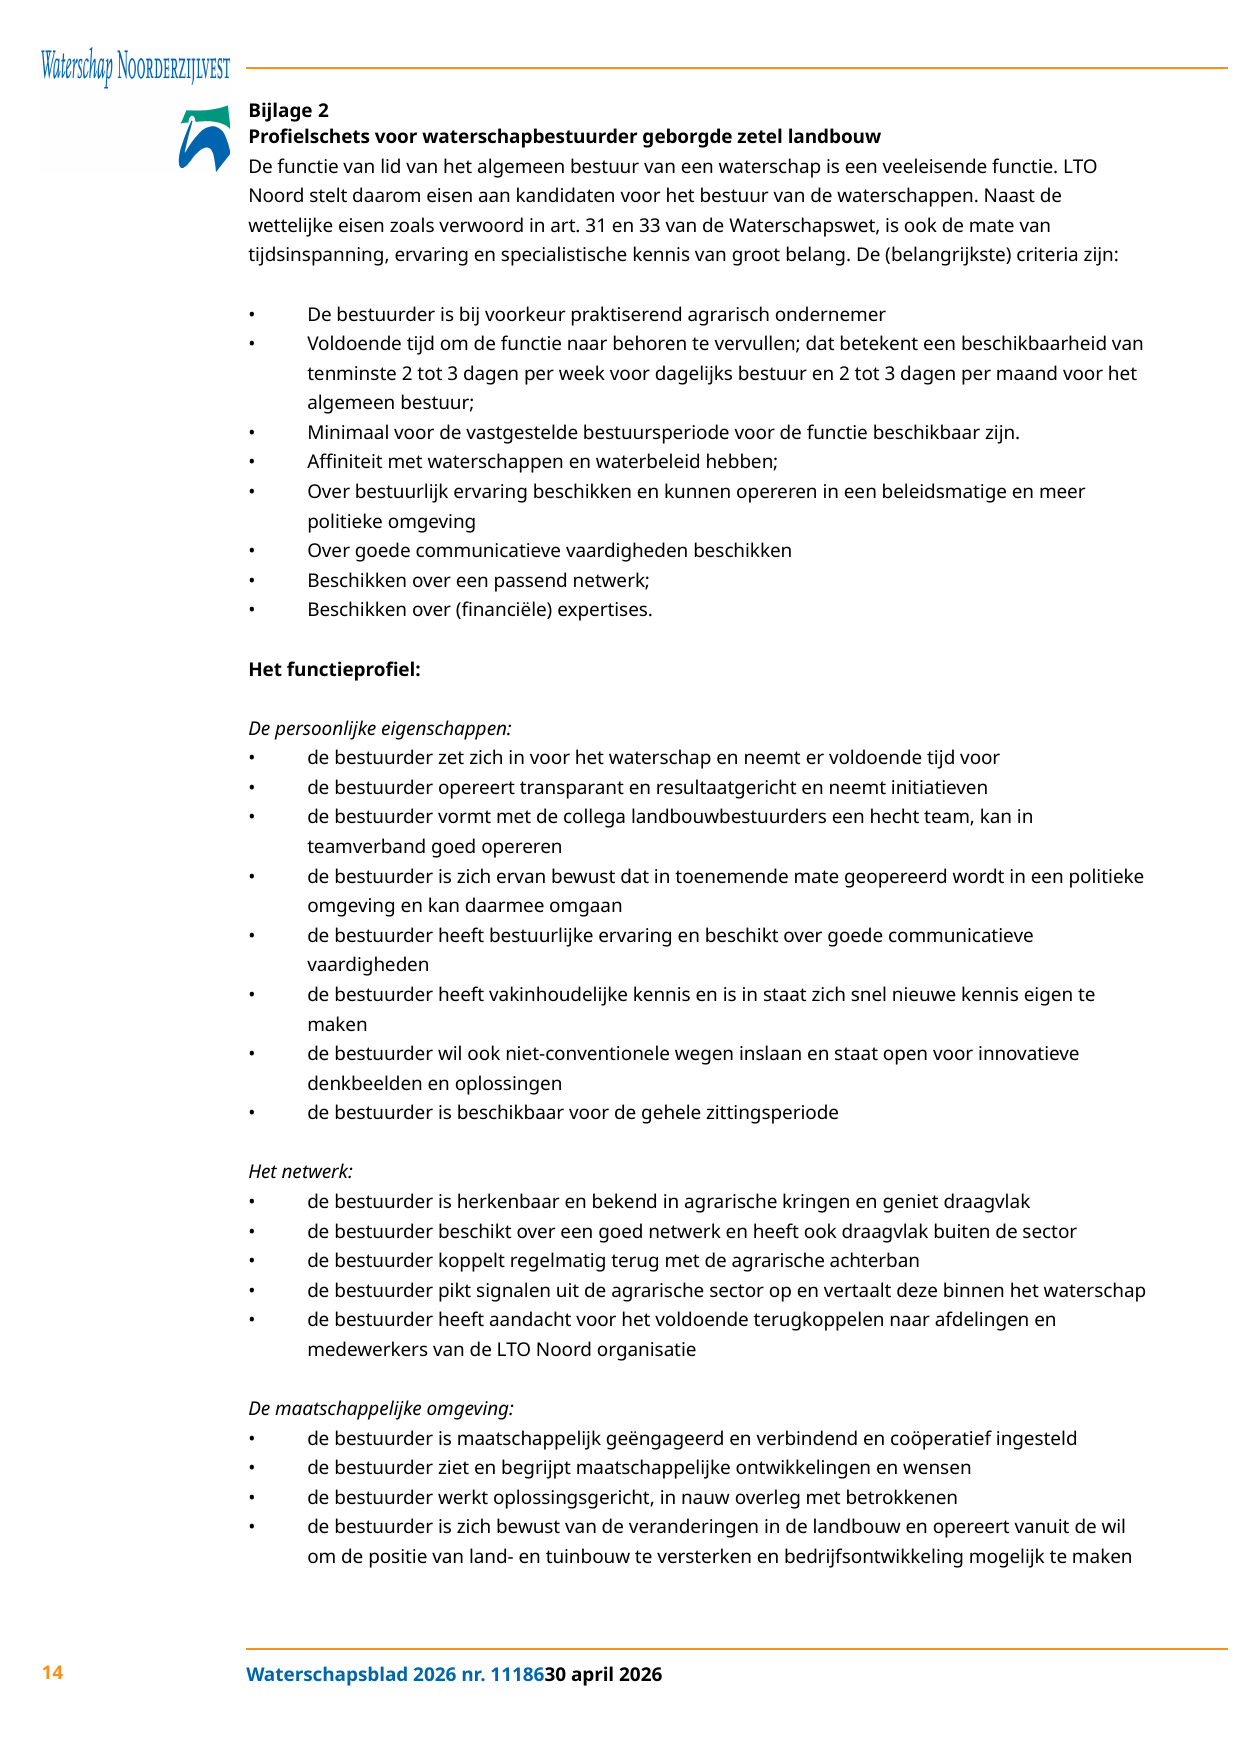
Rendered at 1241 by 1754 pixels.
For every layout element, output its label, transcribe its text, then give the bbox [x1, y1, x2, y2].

list de bestuurder beschikt over een goed netwerk en heeft ook draagvlak buiten de sector [248, 1218, 1152, 1244]
list Affiniteit met waterschappen en waterbeleid hebben; [248, 449, 1152, 474]
text De maatschappelijke omgeving: [248, 1395, 1152, 1421]
text Het functieprofiel: [248, 656, 1152, 682]
list De bestuurder is bij voorkeur praktiserend agrarisch ondernemer [248, 301, 1152, 327]
list de bestuurder ziet en begrijpt maatschappelijke ontwikkelingen en wensen [248, 1454, 1152, 1480]
list Over bestuurlijk ervaring beschikken en kunnen opereren in een beleidsmatige en meer politieke omgeving [248, 478, 1152, 534]
list Minimaal voor de vastgestelde bestuursperiode voor de functie beschikbaar zijn. [248, 419, 1152, 445]
list Voldoende tijd om de functie naar behoren te vervullen; dat betekent een beschikbaarheid van tenminste 2 tot 3 dagen per week voor dagelijks bestuur en 2 tot 3 dagen per maand voor het algemeen bestuur; [248, 330, 1152, 415]
list de bestuurder is zich ervan bewust dat in toenemende mate geopereerd wordt in een politieke omgeving en kan daarmee omgaan [248, 863, 1152, 918]
list de bestuurder zet zich in voor het waterschap en neemt er voldoende tijd voor [248, 744, 1152, 770]
text De persoonlijke eigenschappen: [248, 715, 1152, 741]
list de bestuurder vormt met de collega landbouwbestuurders een hecht team, kan in teamverband goed opereren [248, 804, 1152, 859]
list de bestuurder wil ook niet-conventionele wegen inslaan en staat open voor innovatieve denkbeelden en oplossingen [248, 1040, 1152, 1096]
list de bestuurder heeft vakinhoudelijke kennis en is in staat zich snel nieuwe kennis eigen te maken [248, 981, 1152, 1037]
list Beschikken over een passend netwerk; [248, 567, 1152, 593]
list de bestuurder is beschikbaar voor de gehele zittingsperiode [248, 1099, 1152, 1125]
list de bestuurder opereert transparant en resultaatgericht en neemt initiatieven [248, 774, 1152, 800]
list de bestuurder heeft bestuurlijke ervaring en beschikt over goede communicatieve vaardigheden [248, 922, 1152, 977]
list de bestuurder werkt oplossingsgericht, in nauw overleg met betrokkenen [248, 1484, 1152, 1510]
list Over goede communicatieve vaardigheden beschikken [248, 537, 1152, 563]
list Beschikken over (financiële) expertises. [248, 597, 1152, 622]
list de bestuurder is herkenbaar en bekend in agrarische kringen en geniet draagvlak [248, 1188, 1152, 1214]
picture [41, 47, 231, 172]
list de bestuurder is zich bewust van de veranderingen in de landbouw en opereert vanuit de wil om de positie van land- en tuinbouw te versterken en bedrijfsontwikkeling mogelijk te maken [248, 1514, 1152, 1569]
text Het netwerk: [248, 1159, 1152, 1184]
text De functie van lid van het algemeen bestuur van een waterschap is een veeleisende functie. LTO Noord stelt daarom eisen aan kandidaten voor het bestuur van de waterschappen. Naast de wettelijke eisen zoals verwoord in art. 31 en 33 van de Waterschapswet, is ook de mate van tijdsinspanning, ervaring en specialistische kennis van groot belang. De (belangrijkste) criteria zijn: [248, 153, 1152, 267]
text Profielschets voor waterschapbestuurder geborgde zetel landbouw [248, 123, 1152, 149]
list de bestuurder heeft aandacht voor het voldoende terugkoppelen naar afdelingen en medewerkers van de LTO Noord organisatie [248, 1307, 1152, 1362]
list de bestuurder is maatschappelijk geëngageerd en verbindend en coöperatief ingesteld [248, 1425, 1152, 1451]
text Bijlage 2 [248, 95, 1152, 123]
list de bestuurder pikt signalen uit de agrarische sector op en vertaalt deze binnen het waterschap [248, 1277, 1152, 1303]
list de bestuurder koppelt regelmatig terug met de agrarische achterban [248, 1247, 1152, 1273]
